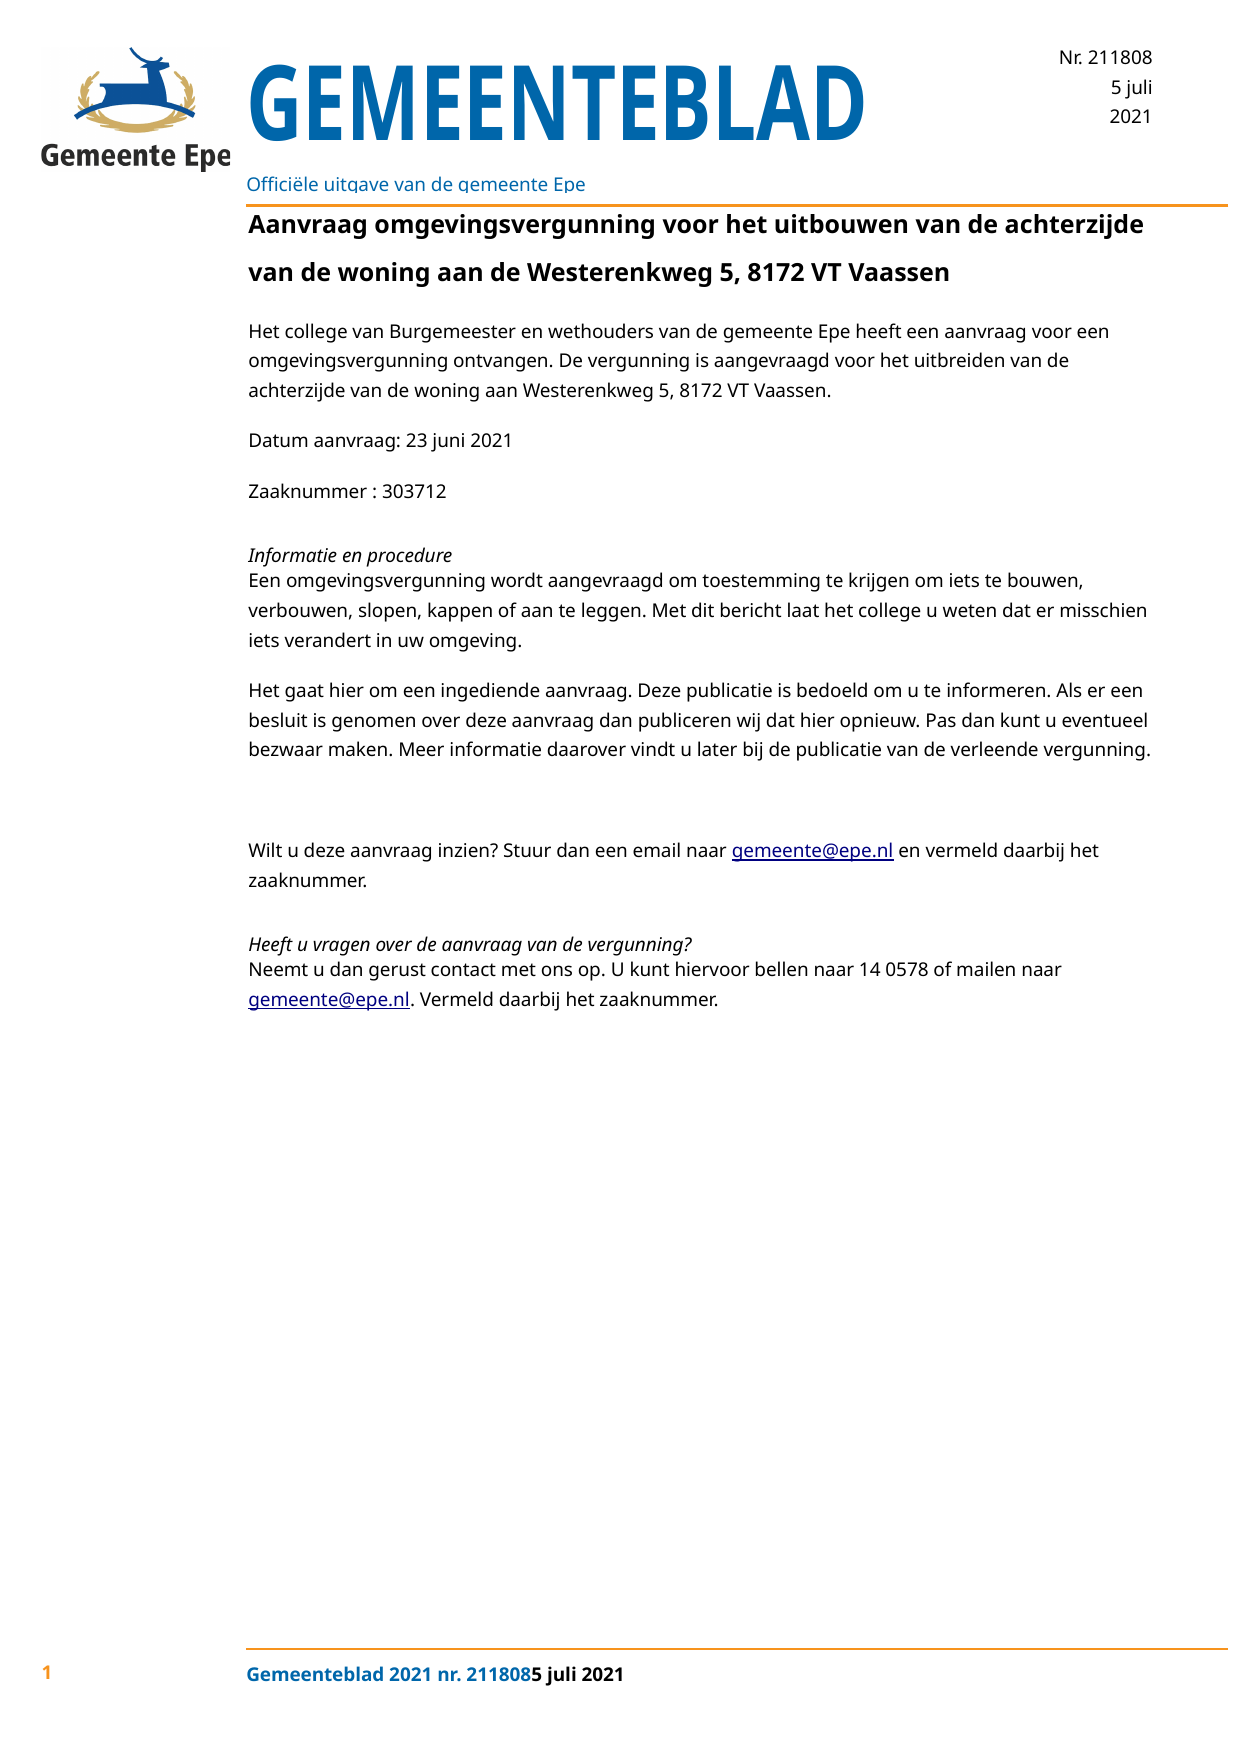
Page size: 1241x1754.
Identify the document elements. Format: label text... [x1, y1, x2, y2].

text Een omgevingsvergunning wordt aangevraagd om toestemming te krijgen om iets te bouwen, verbouwen, slopen, kappen of aan te leggen. Met dit bericht laat het college u weten dat er misschien iets verandert in uw omgeving. [248, 568, 1152, 652]
text Aanvraag omgevingsvergunning voor het uitbouwen van de achterzijde van de woning aan de Westerenkweg 5, 8172 VT Vaassen [248, 207, 1152, 288]
text Neemt u dan gerust contact met ons op. U kunt hiervoor bellen naar 14 0578 of mailen naar gemeente@epe.nl. Vermeld daarbij het zaaknummer. [248, 956, 1152, 1012]
text Heeft u vragen over de aanvraag van de vergunning? [248, 931, 1152, 956]
text Wilt u deze aanvraag inzien? Stuur dan een email naar gemeente@epe.nl en vermeld daarbij het zaaknummer. [248, 837, 1152, 892]
text Informatie en procedure [248, 542, 1152, 568]
text Zaaknummer : 303712 [248, 478, 1152, 504]
text Datum aanvraag: 23 juni 2021 [248, 427, 1152, 453]
picture [41, 47, 231, 172]
text Het gaat hier om een ingediende aanvraag. Deze publicatie is bedoeld om u te informeren. Als er een besluit is genomen over deze aanvraag dan publiceren wij dat hier opnieuw. Pas dan kunt u eventueel bezwaar maken. Meer informatie daarover vindt u later bij de publicatie van de verleende vergunning. [248, 677, 1152, 762]
text Het college van Burgemeester en wethouders van de gemeente Epe heeft een aanvraag voor een omgevingsvergunning ontvangen. De vergunning is aangevraagd voor het uitbreiden van de achterzijde van de woning aan Westerenkweg 5, 8172 VT Vaassen. [248, 318, 1152, 403]
